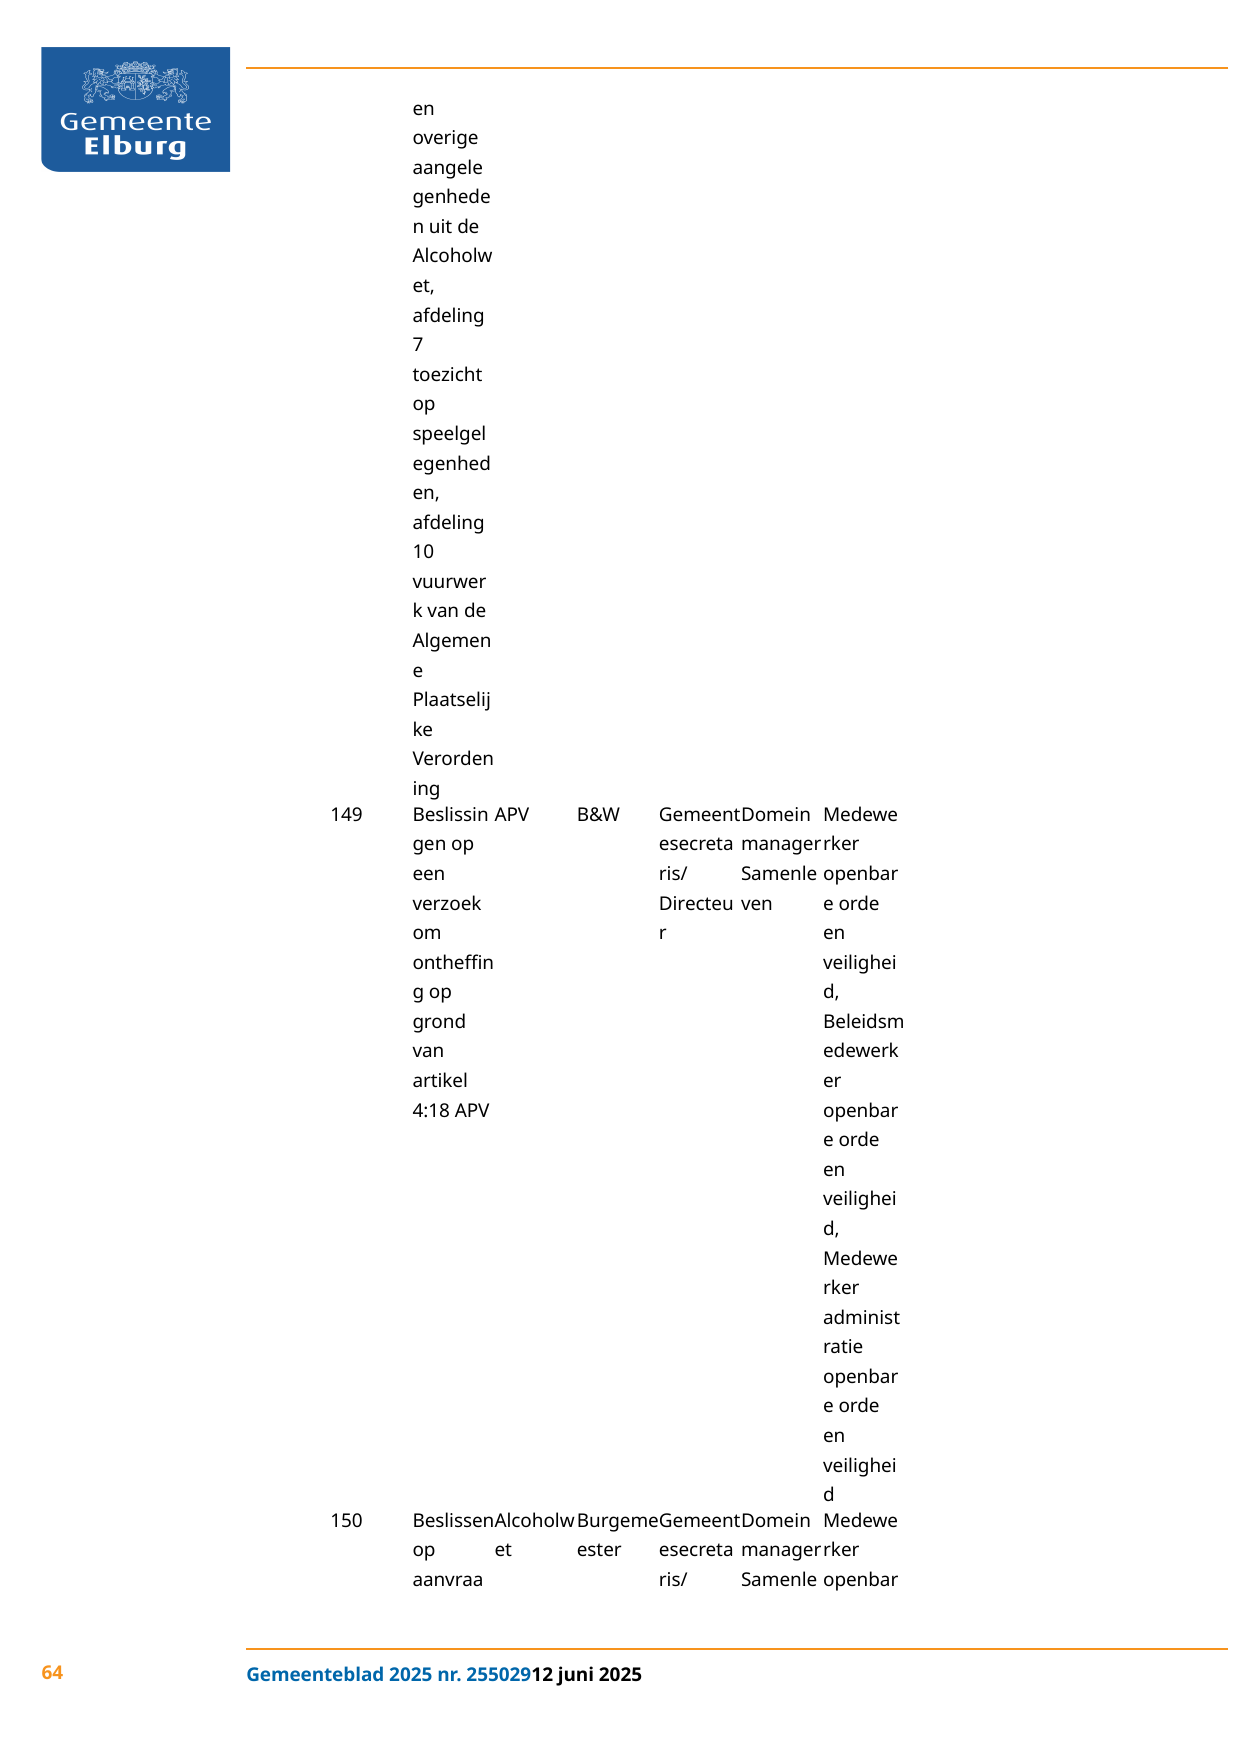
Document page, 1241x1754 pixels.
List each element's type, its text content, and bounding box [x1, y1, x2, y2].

table_cell Beslissingen op een verzoek om ontheffing op grond van artikel 4:18 APV [412, 801, 494, 1507]
table_cell [905, 801, 987, 1507]
table_cell Burgemeester [577, 1507, 659, 1592]
table_cell [987, 1507, 1069, 1592]
table_cell [1069, 801, 1152, 1507]
table_cell [1069, 1507, 1152, 1592]
picture [41, 47, 231, 172]
table_cell [330, 95, 412, 801]
table_cell [905, 1507, 987, 1592]
table_cell 149 [330, 801, 412, 1507]
table_cell Alcoholwet [494, 1507, 577, 1592]
table_cell Gemeentesecretaris/Directeur [659, 801, 741, 1507]
table_cell Gemeentesecretaris/ [659, 1507, 741, 1592]
table_cell [248, 95, 330, 1592]
table_cell Domeinmanager Samenle [741, 1507, 823, 1592]
table_cell Medewerker openbar [823, 1507, 905, 1592]
table_cell B&W [577, 801, 659, 1507]
table_cell [659, 95, 741, 801]
table_cell [987, 95, 1069, 801]
table_cell [494, 95, 577, 801]
table_cell Beslissen op aanvraa [412, 1507, 494, 1592]
table_cell APV [494, 801, 577, 1507]
table_cell Medewerker openbare orde en veiligheid, Beleidsmedewerker openbare orde en veiligheid, Medewerker administratie openbare orde en veiligheid [823, 801, 905, 1507]
table_cell 150 [330, 1507, 412, 1592]
table_cell [905, 95, 987, 801]
table_cell [987, 801, 1069, 1507]
table_cell Domeinmanager Samenleven [741, 801, 823, 1507]
table_cell [741, 95, 823, 801]
table_cell [823, 95, 905, 801]
table_cell [577, 95, 659, 801]
table_cell en overige aangelegenheden uit de Alcoholwet, afdeling 7 toezicht op speelgelegenheden, afdeling 10 vuurwerk van de Algemene Plaatselijke Verordening [412, 95, 494, 801]
table_cell [1069, 95, 1152, 801]
